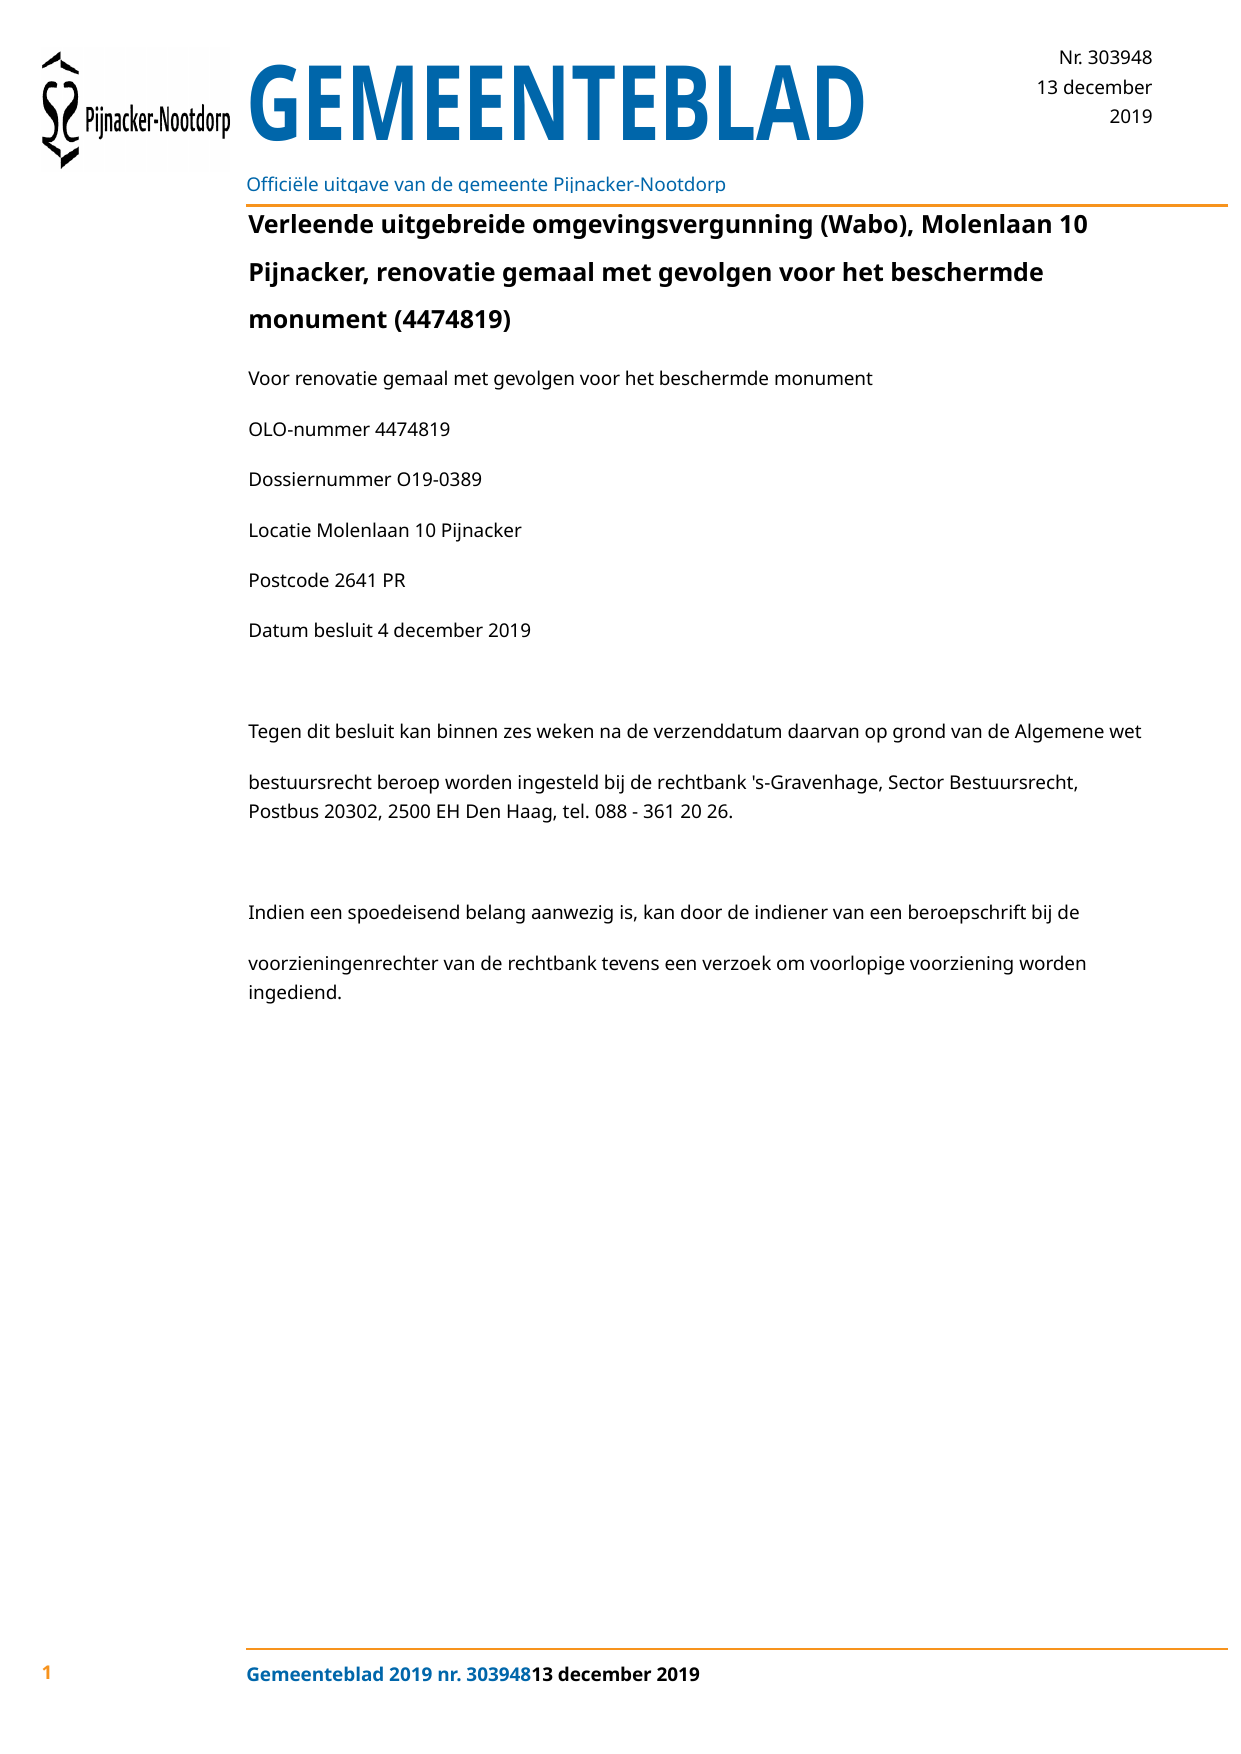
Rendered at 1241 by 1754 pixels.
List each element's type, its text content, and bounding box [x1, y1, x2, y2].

text Tegen dit besluit kan binnen zes weken na de verzenddatum daarvan op grond van de Algemene wet [248, 718, 1152, 744]
text Locatie Molenlaan 10 Pijnacker [248, 517, 1152, 542]
text Indien een spoedeisend belang aanwezig is, kan door de indiener van een beroepschrift bij de [248, 899, 1152, 925]
text Verleende uitgebreide omgevingsvergunning (Wabo), Molenlaan 10 Pijnacker, renovatie gemaal met gevolgen voor het beschermde monument (4474819) [248, 207, 1152, 336]
text OLO-nummer 4474819 [248, 416, 1152, 442]
text Postcode 2641 PR [248, 567, 1152, 593]
text Voor renovatie gemaal met gevolgen voor het beschermde monument [248, 366, 1152, 391]
picture [41, 47, 231, 172]
text voorzieningenrechter van de rechtbank tevens een verzoek om voorlopige voorziening worden ingediend. [248, 950, 1152, 1005]
text Datum besluit 4 december 2019 [248, 618, 1152, 643]
text bestuursrecht beroep worden ingesteld bij de rechtbank 's-Gravenhage, Sector Bestuursrecht, Postbus 20302, 2500 EH Den Haag, tel. 088 - 361 20 26. [248, 769, 1152, 824]
text Dossiernummer O19-0389 [248, 466, 1152, 492]
